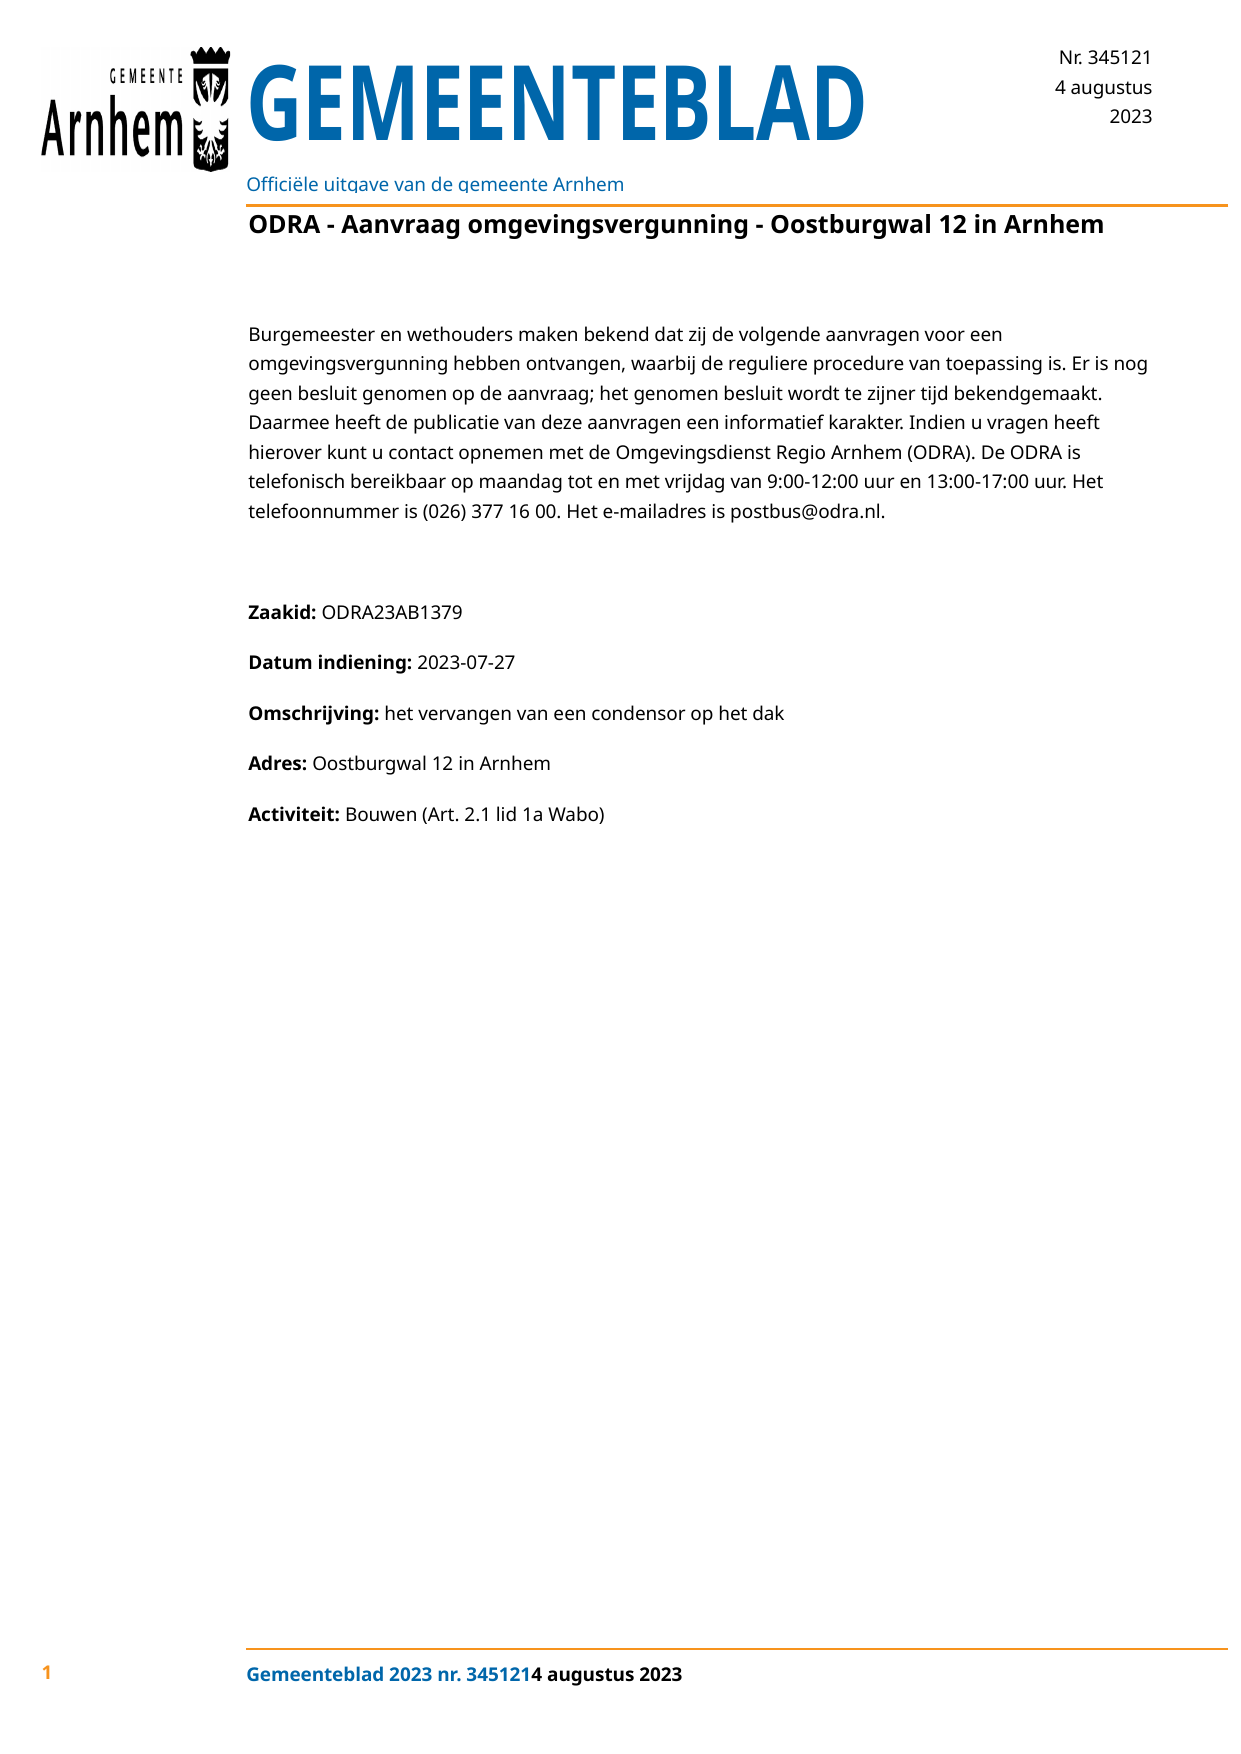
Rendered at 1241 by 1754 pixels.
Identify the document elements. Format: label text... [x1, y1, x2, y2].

text Adres: Oostburgwal 12 in Arnhem [248, 750, 1152, 776]
text Omschrijving: het vervangen van een condensor op het dak [248, 700, 1152, 726]
picture [41, 47, 231, 172]
text ODRA - Aanvraag omgevingsvergunning - Oostburgwal 12 in Arnhem [248, 207, 1152, 241]
text Zaakid: ODRA23AB1379 [248, 599, 1152, 625]
text Burgemeester en wethouders maken bekend dat zij de volgende aanvragen voor een omgevingsvergunning hebben ontvangen, waarbij de reguliere procedure van toepassing is. Er is nog geen besluit genomen op de aanvraag; het genomen besluit wordt te zijner tijd bekendgemaakt. Daarmee heeft de publicatie van deze aanvragen een informatief karakter. Indien u vragen heeft hierover kunt u contact opnemen met de Omgevingsdienst Regio Arnhem (ODRA). De ODRA is telefonisch bereikbaar op maandag tot en met vrijdag van 9:00-12:00 uur en 13:00-17:00 uur. Het telefoonnummer is (026) 377 16 00. Het e-mailadres is postbus@odra.nl. [248, 321, 1152, 524]
text Datum indiening: 2023-07-27 [248, 649, 1152, 675]
text Activiteit: Bouwen (Art. 2.1 lid 1a Wabo) [248, 801, 1152, 826]
